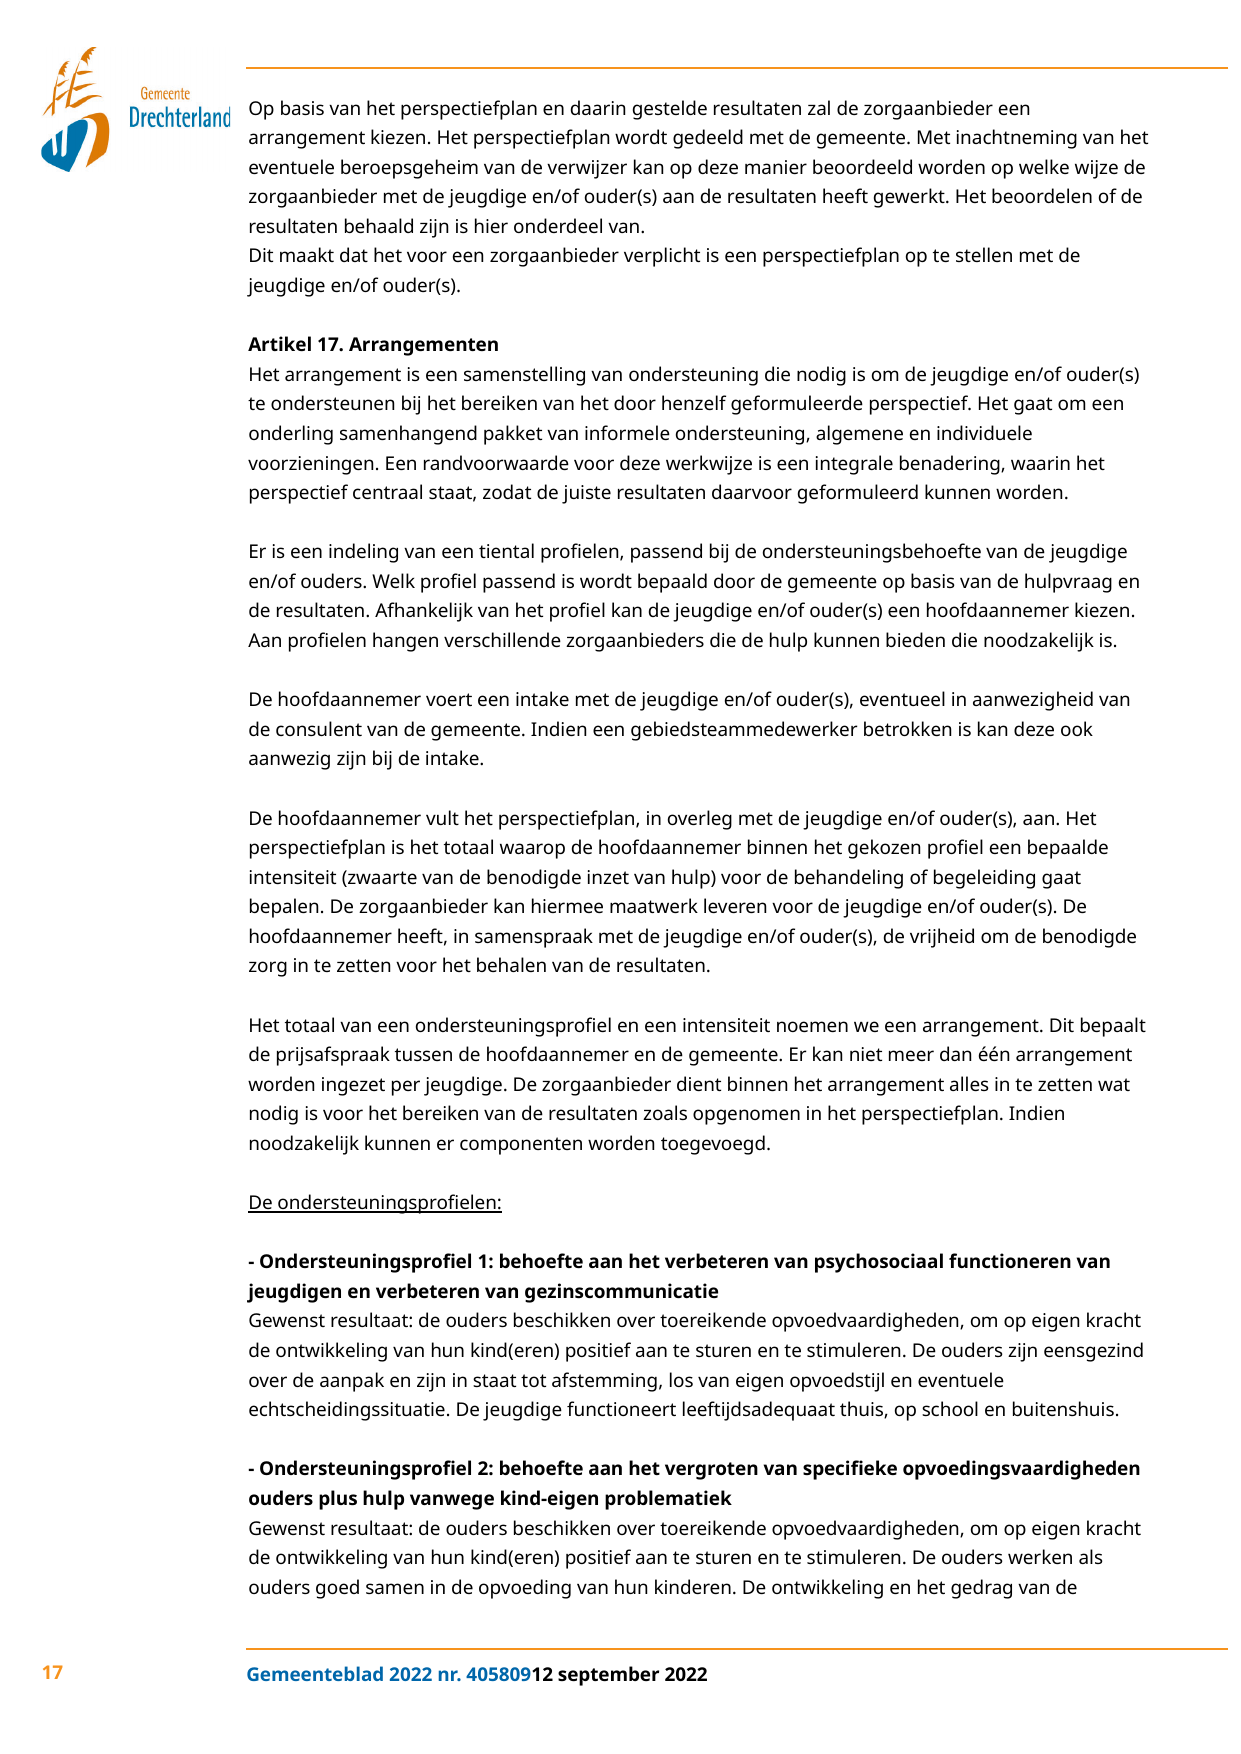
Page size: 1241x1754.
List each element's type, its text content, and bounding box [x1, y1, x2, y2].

text Op basis van het perspectiefplan en daarin gestelde resultaten zal de zorgaanbieder een arrangement kiezen. Het perspectiefplan wordt gedeeld met de gemeente. Met inachtneming van het eventuele beroepsgeheim van de verwijzer kan op deze manier beoordeeld worden op welke wijze de zorgaanbieder met de jeugdige en/of ouder(s) aan de resultaten heeft gewerkt. Het beoordelen of de resultaten behaald zijn is hier onderdeel van. [248, 95, 1152, 239]
text Er is een indeling van een tiental profielen, passend bij de ondersteuningsbehoefte van de jeugdige en/of ouders. Welk profiel passend is wordt bepaald door de gemeente op basis van de hulpvraag en de resultaten. Afhankelijk van het profiel kan de jeugdige en/of ouder(s) een hoofdaannemer kiezen. Aan profielen hangen verschillende zorgaanbieders die de hulp kunnen bieden die noodzakelijk is. [248, 538, 1152, 653]
text De hoofdaannemer vult het perspectiefplan, in overleg met de jeugdige en/of ouder(s), aan. Het perspectiefplan is het totaal waarop de hoofdaannemer binnen het gekozen profiel een bepaalde intensiteit (zwaarte van de benodigde inzet van hulp) voor de behandeling of begeleiding gaat bepalen. De zorgaanbieder kan hiermee maatwerk leveren voor de jeugdige en/of ouder(s). De hoofdaannemer heeft, in samenspraak met de jeugdige en/of ouder(s), de vrijheid om de benodigde zorg in te zetten voor het behalen van de resultaten. [248, 805, 1152, 978]
text Dit maakt dat het voor een zorgaanbieder verplicht is een perspectiefplan op te stellen met de jeugdige en/of ouder(s). [248, 243, 1152, 298]
text De ondersteuningsprofielen: [248, 1189, 1152, 1215]
text Artikel 17. Arrangementen [248, 331, 1152, 357]
text - Ondersteuningsprofiel 1: behoefte aan het verbeteren van psychosociaal functioneren van jeugdigen en verbeteren van gezinscommunicatie [248, 1248, 1152, 1304]
text Het totaal van een ondersteuningsprofiel en een intensiteit noemen we een arrangement. Dit bepaalt de prijsafspraak tussen de hoofdaannemer en de gemeente. Er kan niet meer dan één arrangement worden ingezet per jeugdige. De zorgaanbieder dient binnen het arrangement alles in te zetten wat nodig is voor het bereiken van de resultaten zoals opgenomen in het perspectiefplan. Indien noodzakelijk kunnen er componenten worden toegevoegd. [248, 1012, 1152, 1156]
picture [226, 115, 231, 124]
text - Ondersteuningsprofiel 2: behoefte aan het vergroten van specifieke opvoedingsvaardigheden ouders plus hulp vanwege kind-eigen problematiek [248, 1456, 1152, 1511]
text Gewenst resultaat: de ouders beschikken over toereikende opvoedvaardigheden, om op eigen kracht de ontwikkeling van hun kind(eren) positief aan te sturen en te stimuleren. De ouders werken als ouders goed samen in de opvoeding van hun kinderen. De ontwikkeling en het gedrag van de [248, 1515, 1152, 1600]
picture [41, 47, 231, 172]
text Het arrangement is een samenstelling van ondersteuning die nodig is om de jeugdige en/of ouder(s) te ondersteunen bij het bereiken van het door henzelf geformuleerde perspectief. Het gaat om een onderling samenhangend pakket van informele ondersteuning, algemene en individuele voorzieningen. Een randvoorwaarde voor deze werkwijze is een integrale benadering, waarin het perspectief centraal staat, zodat de juiste resultaten daarvoor geformuleerd kunnen worden. [248, 361, 1152, 505]
text De hoofdaannemer voert een intake met de jeugdige en/of ouder(s), eventueel in aanwezigheid van de consulent van de gemeente. Indien een gebiedsteammedewerker betrokken is kan deze ook aanwezig zijn bij de intake. [248, 686, 1152, 771]
picture [41, 158, 64, 172]
text Gewenst resultaat: de ouders beschikken over toereikende opvoedvaardigheden, om op eigen kracht de ontwikkeling van hun kind(eren) positief aan te sturen en te stimuleren. De ouders zijn eensgezind over de aanpak en zijn in staat tot afstemming, los van eigen opvoedstijl en eventuele echtscheidingssituatie. De jeugdige functioneert leeftijdsadequaat thuis, op school en buitenshuis. [248, 1308, 1152, 1422]
